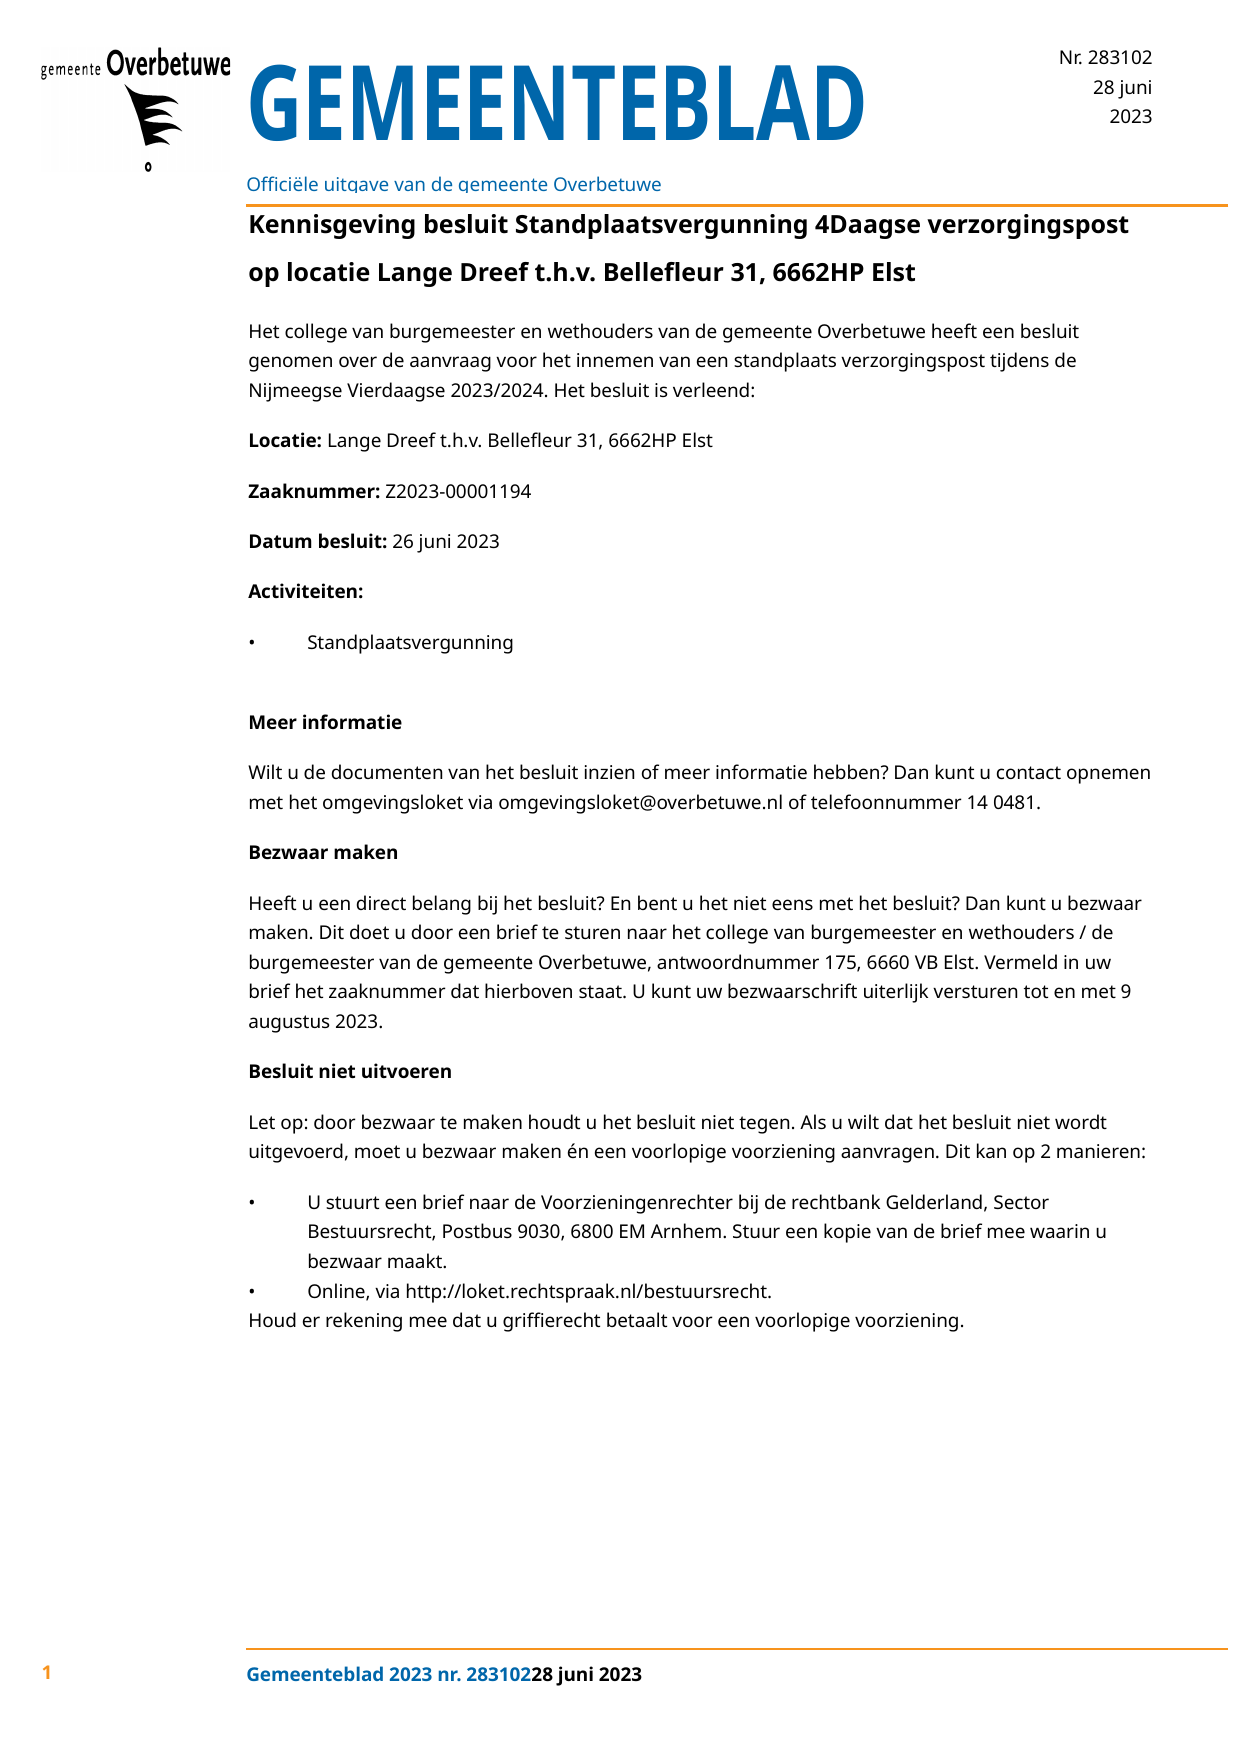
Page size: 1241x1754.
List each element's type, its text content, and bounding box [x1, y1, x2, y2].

text Kennisgeving besluit Standplaatsvergunning 4Daagse verzorgingspost op locatie Lange Dreef t.h.v. Bellefleur 31, 6662HP Elst [248, 207, 1152, 288]
text Bezwaar maken [248, 839, 1152, 865]
text Locatie: Lange Dreef t.h.v. Bellefleur 31, 6662HP Elst [248, 427, 1152, 453]
text Wilt u de documenten van het besluit inzien of meer informatie hebben? Dan kunt u contact opnemen met het omgevingsloket via omgevingsloket@overbetuwe.nl of telefoonnummer 14 0481. [248, 759, 1152, 815]
text Zaaknummer: Z2023-00001194 [248, 478, 1152, 504]
text Meer informatie [248, 709, 1152, 735]
text Besluit niet uitvoeren [248, 1059, 1152, 1084]
text Activiteiten: [248, 579, 1152, 604]
list Online, via http://loket.rechtspraak.nl/bestuursrecht. [248, 1278, 1152, 1304]
text Het college van burgemeester en wethouders van de gemeente Overbetuwe heeft een besluit genomen over de aanvraag voor het innemen van een standplaats verzorgingspost tijdens de Nijmeegse Vierdaagse 2023/2024. Het besluit is verleend: [248, 318, 1152, 403]
list U stuurt een brief naar de Voorzieningenrechter bij de rechtbank Gelderland, Sector Bestuursrecht, Postbus 9030, 6800 EM Arnhem. Stuur een kopie van de brief mee waarin u bezwaar maakt. [248, 1189, 1152, 1274]
text Houd er rekening mee dat u griffierecht betaalt voor een voorlopige voorziening. [248, 1307, 1152, 1333]
picture [41, 47, 231, 172]
list Standplaatsvergunning [248, 629, 1152, 655]
text Let op: door bezwaar te maken houdt u het besluit niet tegen. Als u wilt dat het besluit niet wordt uitgevoerd, moet u bezwaar maken én een voorlopige voorziening aanvragen. Dit kan op 2 manieren: [248, 1109, 1152, 1164]
text Datum besluit: 26 juni 2023 [248, 528, 1152, 554]
text Heeft u een direct belang bij het besluit? En bent u het niet eens met het besluit? Dan kunt u bezwaar maken. Dit doet u door een brief te sturen naar het college van burgemeester en wethouders / de burgemeester van de gemeente Overbetuwe, antwoordnummer 175, 6660 VB Elst. Vermeld in uw brief het zaaknummer dat hierboven staat. U kunt uw bezwaarschrift uiterlijk versturen tot en met 9 augustus 2023. [248, 890, 1152, 1034]
